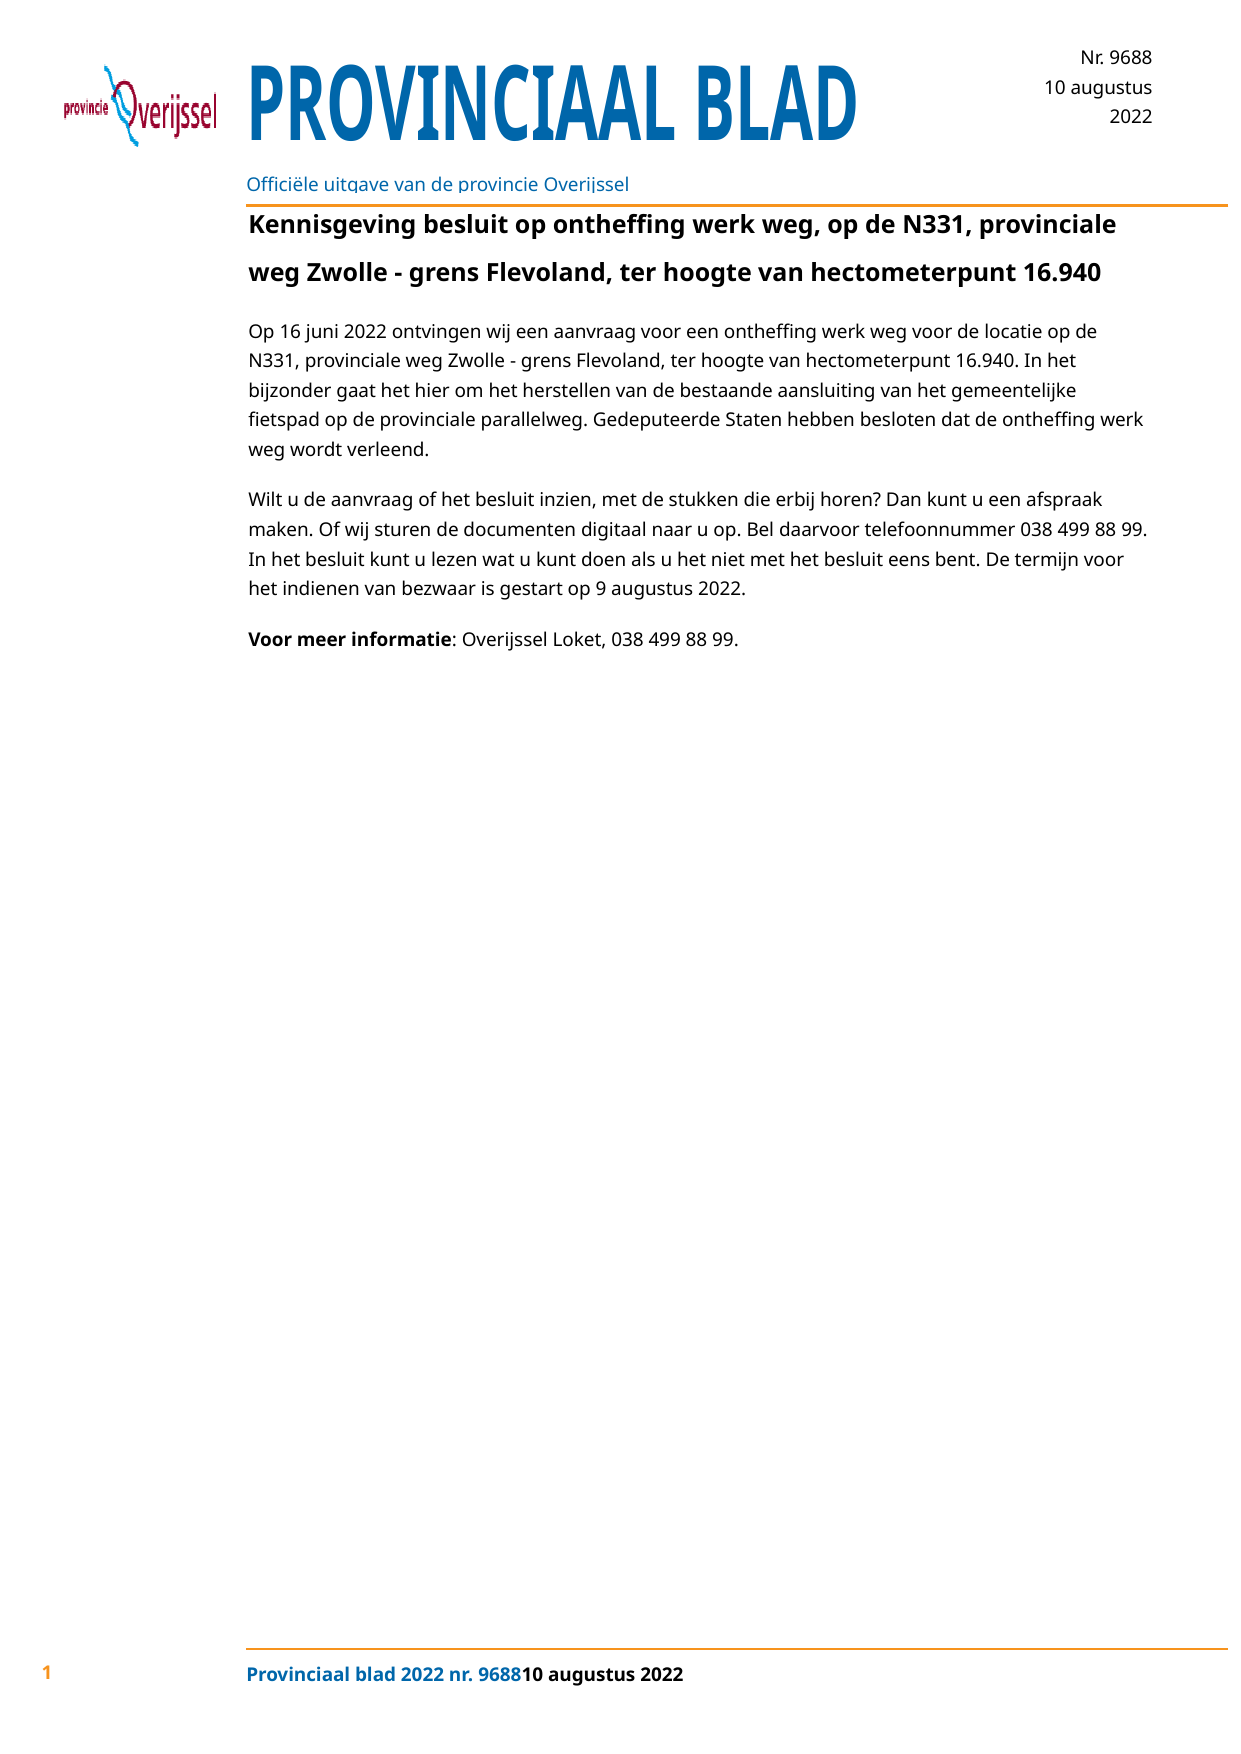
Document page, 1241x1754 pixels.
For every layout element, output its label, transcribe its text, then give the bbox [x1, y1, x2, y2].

text Op 16 juni 2022 ontvingen wij een aanvraag voor een ontheffing werk weg voor de locatie op de N331, provinciale weg Zwolle - grens Flevoland, ter hoogte van hectometerpunt 16.940. In het bijzonder gaat het hier om het herstellen van de bestaande aansluiting van het gemeentelijke fietspad op de provinciale parallelweg. Gedeputeerde Staten hebben besloten dat de ontheffing werk weg wordt verleend. [248, 318, 1152, 462]
text Kennisgeving besluit op ontheffing werk weg, op de N331, provinciale weg Zwolle - grens Flevoland, ter hoogte van hectometerpunt 16.940 [248, 207, 1152, 288]
text Wilt u de aanvraag of het besluit inzien, met de stukken die erbij horen? Dan kunt u een afspraak maken. Of wij sturen de documenten digitaal naar u op. Bel daarvoor telefoonnummer 038 499 88 99. In het besluit kunt u lezen wat u kunt doen als u het niet met het besluit eens bent. De termijn voor het indienen van bezwaar is gestart op 9 augustus 2022. [248, 487, 1152, 601]
picture [41, 47, 231, 172]
text Voor meer informatie: Overijssel Loket, 038 499 88 99. [248, 626, 1152, 652]
